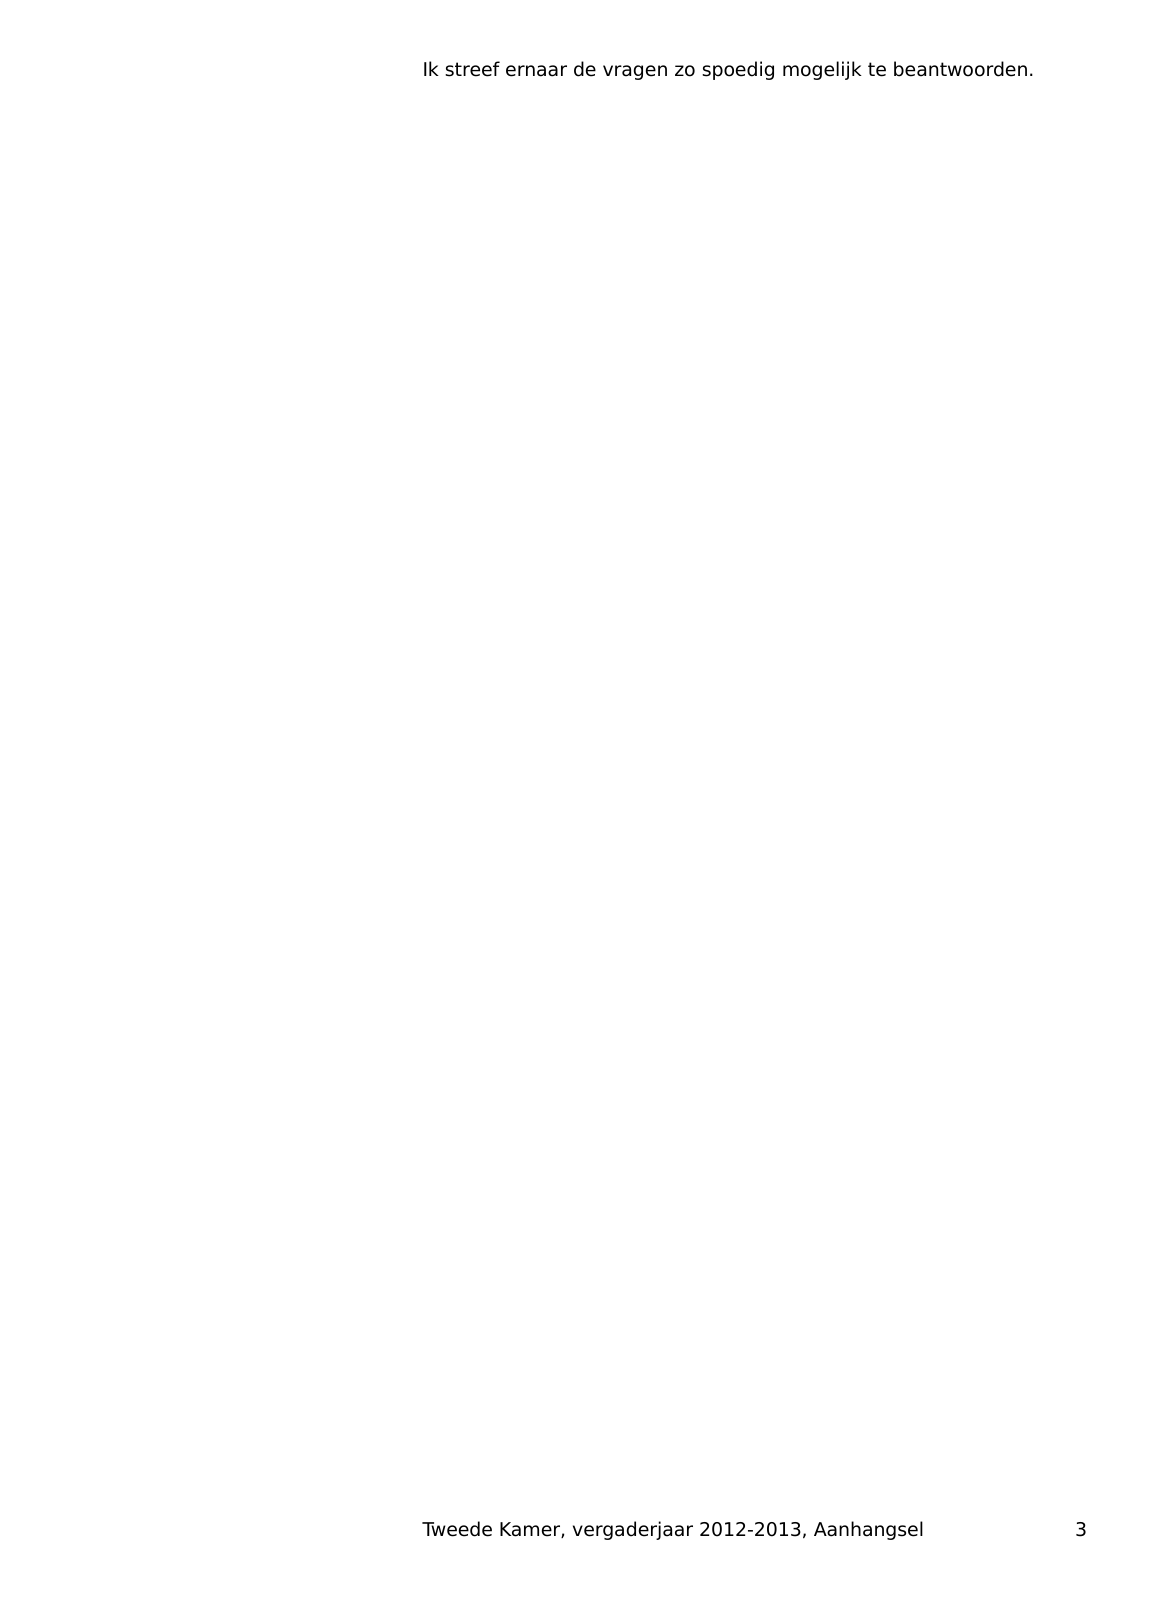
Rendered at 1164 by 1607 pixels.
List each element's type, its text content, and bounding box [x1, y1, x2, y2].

text Ik streef ernaar de vragen zo spoedig mogelijk te beantwoorden. [422, 59, 1087, 81]
